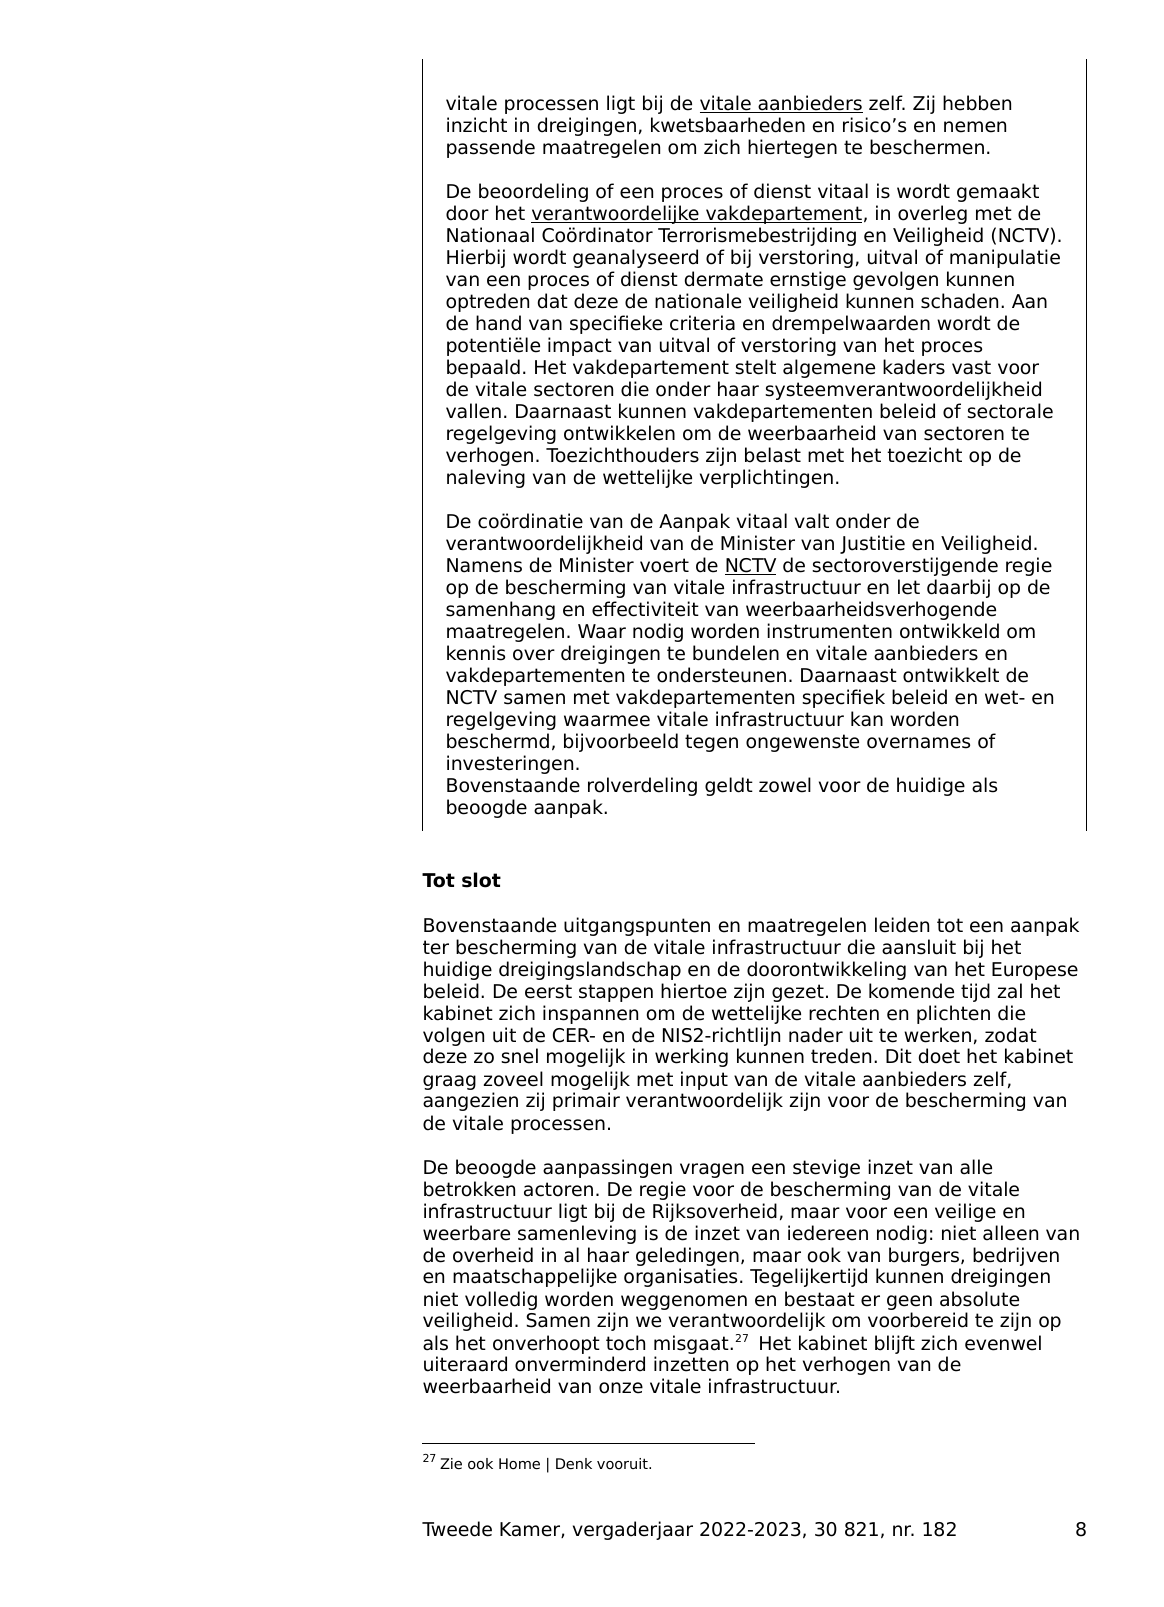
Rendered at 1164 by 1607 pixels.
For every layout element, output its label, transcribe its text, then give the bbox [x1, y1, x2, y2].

text Bovenstaande uitgangspunten en maatregelen leiden tot een aanpak ter bescherming van de vitale infrastructuur die aansluit bij het huidige dreigingslandschap en de doorontwikkeling van het Europese beleid. De eerst stappen hiertoe zijn gezet. De komende tijd zal het kabinet zich inspannen om de wettelijke rechten en plichten die volgen uit de CER- en de NIS2-richtlijn nader uit te werken, zodat deze zo snel mogelijk in werking kunnen treden. Dit doet het kabinet graag zoveel mogelijk met input van de vitale aanbieders zelf, aangezien zij primair verantwoordelijk zijn voor de bescherming van de vitale processen. [422, 914, 1087, 1134]
text De beoogde aanpassingen vragen een stevige inzet van alle betrokken actoren. De regie voor de bescherming van de vitale infrastructuur ligt bij de Rijksoverheid, maar voor een veilige en weerbare samenleving is de inzet van iedereen nodig: niet alleen van de overheid in al haar geledingen, maar ook van burgers, bedrijven en maatschappelijke organisaties. Tegelijkertijd kunnen dreigingen niet volledig worden weggenomen en bestaat er geen absolute veiligheid. Samen zijn we verantwoordelijk om voorbereid te zijn op als het onverhoopt toch misgaat. Het kabinet blijft zich evenwel uiteraard onverminderd inzetten op het verhogen van de weerbaarheid van onze vitale infrastructuur. [422, 1157, 1087, 1398]
text Zie ook Home | Denk vooruit. [422, 1452, 1087, 1474]
subtitle Tot slot [422, 870, 1087, 892]
table_header vitale processen ligt bij de vitale aanbieders zelf. Zij hebben inzicht in dreigingen, kwetsbaarheden en risico’s en nemen passende maatregelen om zich hiertegen te beschermen. De beoordeling of een proces of dienst vitaal is wordt gemaakt door het verantwoordelijke vakdepartement, in overleg met de Nationaal Coördinator Terrorismebestrijding en Veiligheid (NCTV). Hierbij wordt geanalyseerd of bij verstoring, uitval of manipulatie van een proces of dienst dermate ernstige gevolgen kunnen optreden dat deze de nationale veiligheid kunnen schaden. Aan de hand van specifieke criteria en drempelwaarden wordt de potentiële impact van uitval of verstoring van het proces bepaald. Het vakdepartement stelt algemene kaders vast voor de vitale sectoren die onder haar systeemverantwoordelijkheid vallen. Daarnaast kunnen vakdepartementen beleid of sectorale regelgeving ontwikkelen om de weerbaarheid van sectoren te verhogen. Toezichthouders zijn belast met het toezicht op de naleving van de wettelijke verplichtingen. De coördinatie van de Aanpak vitaal valt onder de verantwoordelijkheid van de Minister van Justitie en Veiligheid. Namens de Minister voert de NCTV de sectoroverstijgende regie op de bescherming van vitale infrastructuur en let daarbij op de samenhang en effectiviteit van weerbaarheidsverhogende maatregelen. Waar nodig worden instrumenten ontwikkeld om kennis over dreigingen te bundelen en vitale aanbieders en vakdepartementen te ondersteunen. Daarnaast ontwikkelt de NCTV samen met vakdepartementen specifiek beleid en wet- en regelgeving waarmee vitale infrastructuur kan worden beschermd, bijvoorbeeld tegen ongewenste overnames of investeringen. Bovenstaande rolverdeling geldt zowel voor de huidige als beoogde aanpak. [423, 59, 1086, 831]
